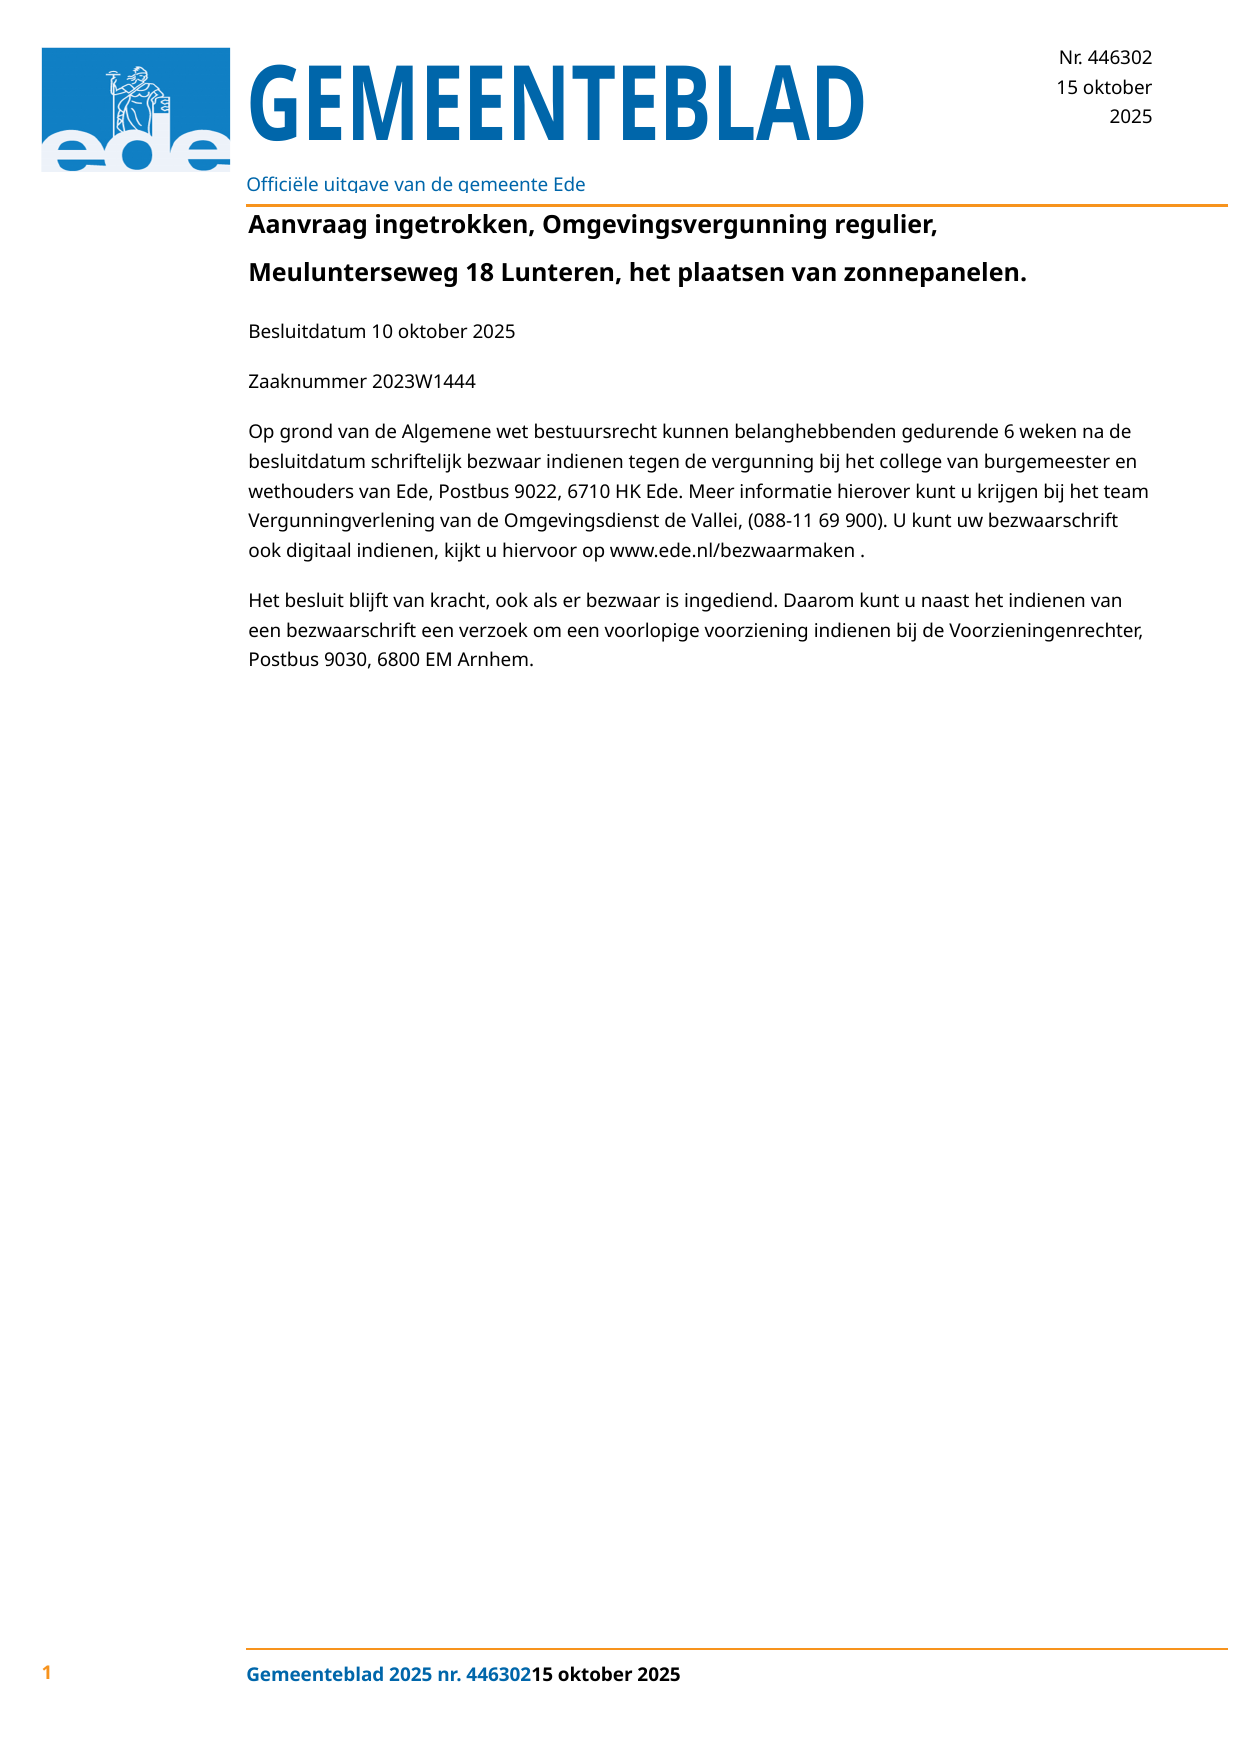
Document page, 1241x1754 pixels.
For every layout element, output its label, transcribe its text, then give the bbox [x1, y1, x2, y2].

picture [41, 47, 231, 172]
text Het besluit blijft van kracht, ook als er bezwaar is ingediend. Daarom kunt u naast het indienen van een bezwaarschrift een verzoek om een voorlopige voorziening indienen bij de Voorzieningenrechter, Postbus 9030, 6800 EM Arnhem. [248, 587, 1152, 672]
text Besluitdatum 10 oktober 2025 [248, 318, 1152, 344]
text Aanvraag ingetrokken, Omgevingsvergunning regulier, Meulunterseweg 18 Lunteren, het plaatsen van zonnepanelen. [248, 207, 1152, 288]
text Op grond van de Algemene wet bestuursrecht kunnen belanghebbenden gedurende 6 weken na de besluitdatum schriftelijk bezwaar indienen tegen de vergunning bij het college van burgemeester en wethouders van Ede, Postbus 9022, 6710 HK Ede. Meer informatie hierover kunt u krijgen bij het team Vergunningverlening van de Omgevingsdienst de Vallei, (088-11 69 900). U kunt uw bezwaarschrift ook digitaal indienen, kijkt u hiervoor op www.ede.nl/bezwaarmaken . [248, 419, 1152, 563]
text Zaaknummer 2023W1444 [248, 368, 1152, 394]
